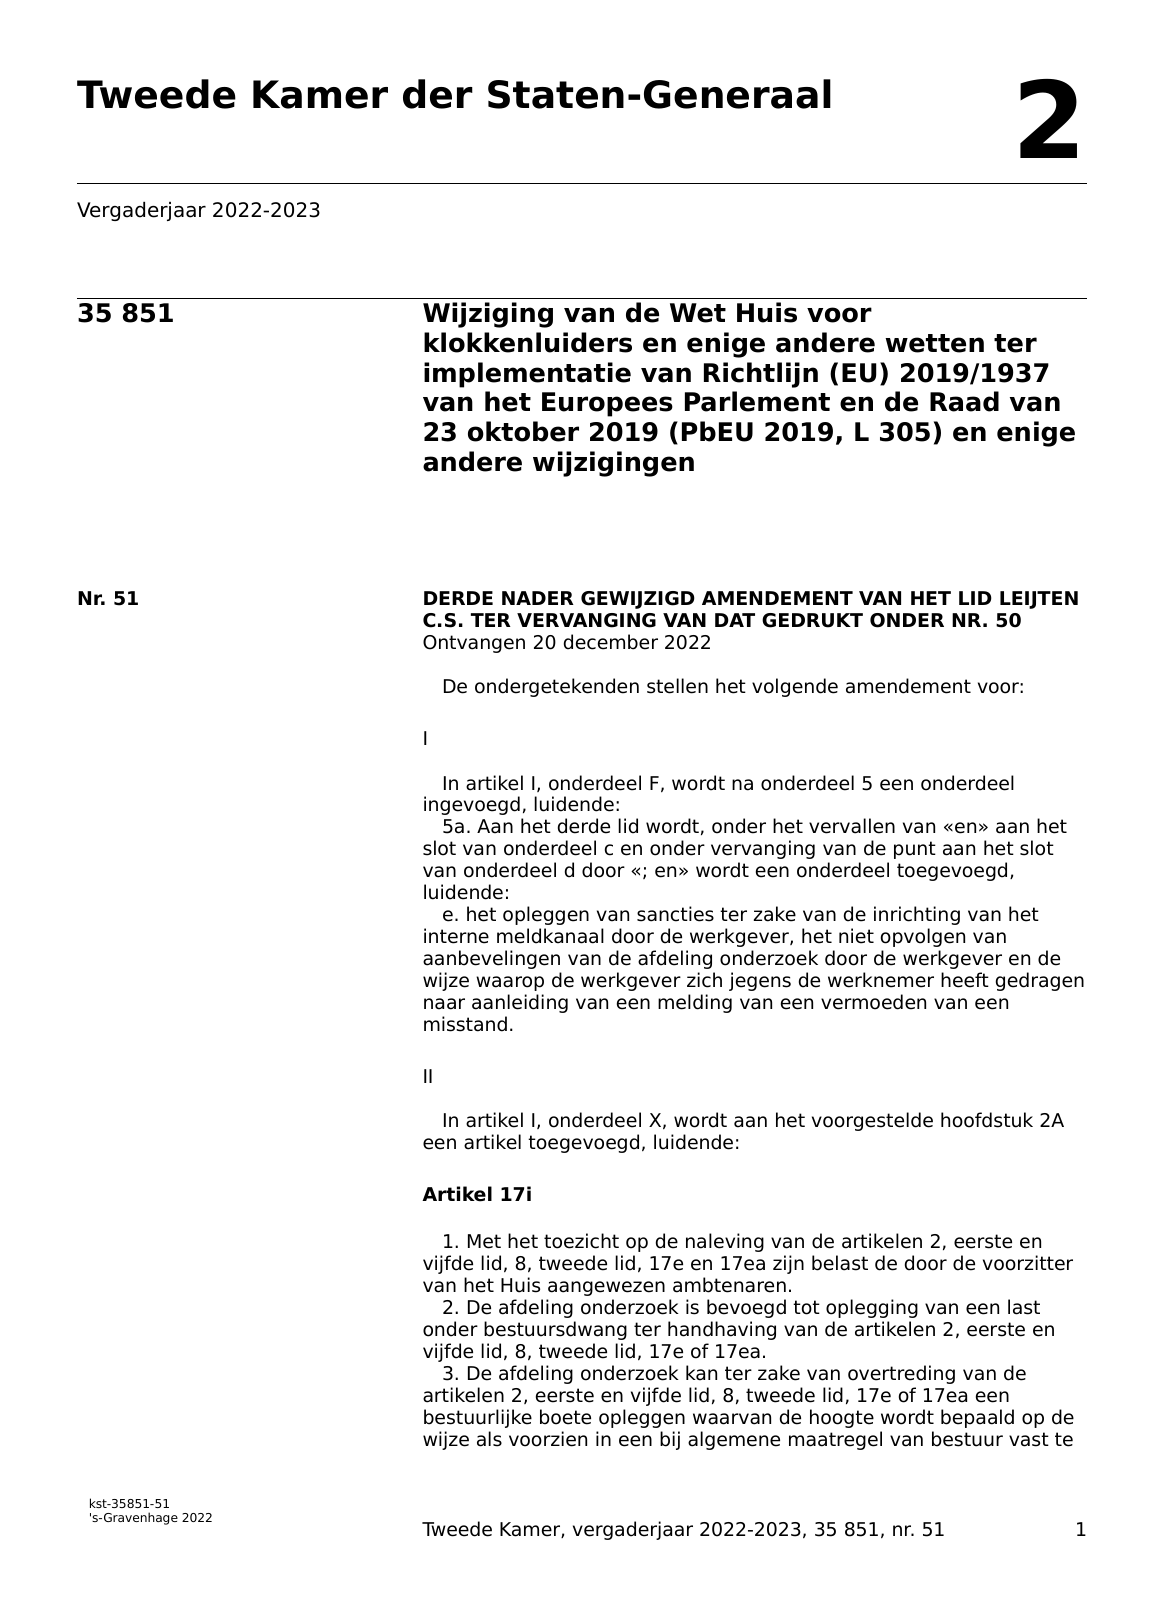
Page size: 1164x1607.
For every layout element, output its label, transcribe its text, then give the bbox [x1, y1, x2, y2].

text kst-35851-51 [88, 1497, 323, 1511]
subtitle 35 851 Wijziging van de Wet Huis voor klokkenluiders en enige andere wetten ter implementatie van Richtlijn (EU) 2019/1937 van het Europees Parlement en de Raad van 23 oktober 2019 (PbEU 2019, L 305) en enige andere wijzigingen [77, 299, 1087, 477]
text 3. De afdeling onderzoek kan ter zake van overtreding van de artikelen 2, eerste en vijfde lid, 8, tweede lid, 17e of 17ea een bestuurlijke boete opleggen waarvan de hoogte wordt bepaald op de wijze als voorzien in een bij algemene maatregel van bestuur vast te [422, 1363, 1087, 1451]
text 's-Gravenhage 2022 [88, 1511, 323, 1525]
subtitle Artikel 17i [422, 1184, 1087, 1206]
table_header Tweede Kamer der Staten-Generaal [77, 59, 886, 183]
text e. het opleggen van sancties ter zake van de inrichting van het interne meldkanaal door de werkgever, het niet opvolgen van aanbevelingen van de afdeling onderzoek door de werkgever en de wijze waarop de werkgever zich jegens de werknemer heeft gedragen naar aanleiding van een melding van een vermoeden van een misstand. [422, 904, 1087, 1036]
subtitle II [422, 1066, 1087, 1088]
table_cell Vergaderjaar 2022-2023 [77, 184, 1087, 298]
text 5a. Aan het derde lid wordt, onder het vervallen van «en» aan het slot van onderdeel c en onder vervanging van de punt aan het slot van onderdeel d door «; en» wordt een onderdeel toegevoegd, luidende: [422, 816, 1087, 904]
text 2. De afdeling onderzoek is bevoegd tot oplegging van een last onder bestuursdwang ter handhaving van de artikelen 2, eerste en vijfde lid, 8, tweede lid, 17e of 17ea. [422, 1297, 1087, 1363]
table_header 2 [886, 59, 1087, 183]
subtitle I [422, 728, 1087, 750]
text 1. Met het toezicht op de naleving van de artikelen 2, eerste en vijfde lid, 8, tweede lid, 17e en 17ea zijn belast de door de voorzitter van het Huis aangewezen ambtenaren. [422, 1231, 1087, 1297]
text Ontvangen 20 december 2022 [422, 632, 1087, 654]
text In artikel I, onderdeel X, wordt aan het voorgestelde hoofdstuk 2A een artikel toegevoegd, luidende: [422, 1110, 1087, 1154]
text In artikel I, onderdeel F, wordt na onderdeel 5 een onderdeel ingevoegd, luidende: [422, 772, 1087, 816]
text De ondergetekenden stellen het volgende amendement voor: [422, 676, 1087, 698]
subtitle Nr. 51 DERDE NADER GEWIJZIGD AMENDEMENT VAN HET LID LEIJTEN C.S. TER VERVANGING VAN DAT GEDRUKT ONDER NR. 50 [77, 588, 1087, 632]
